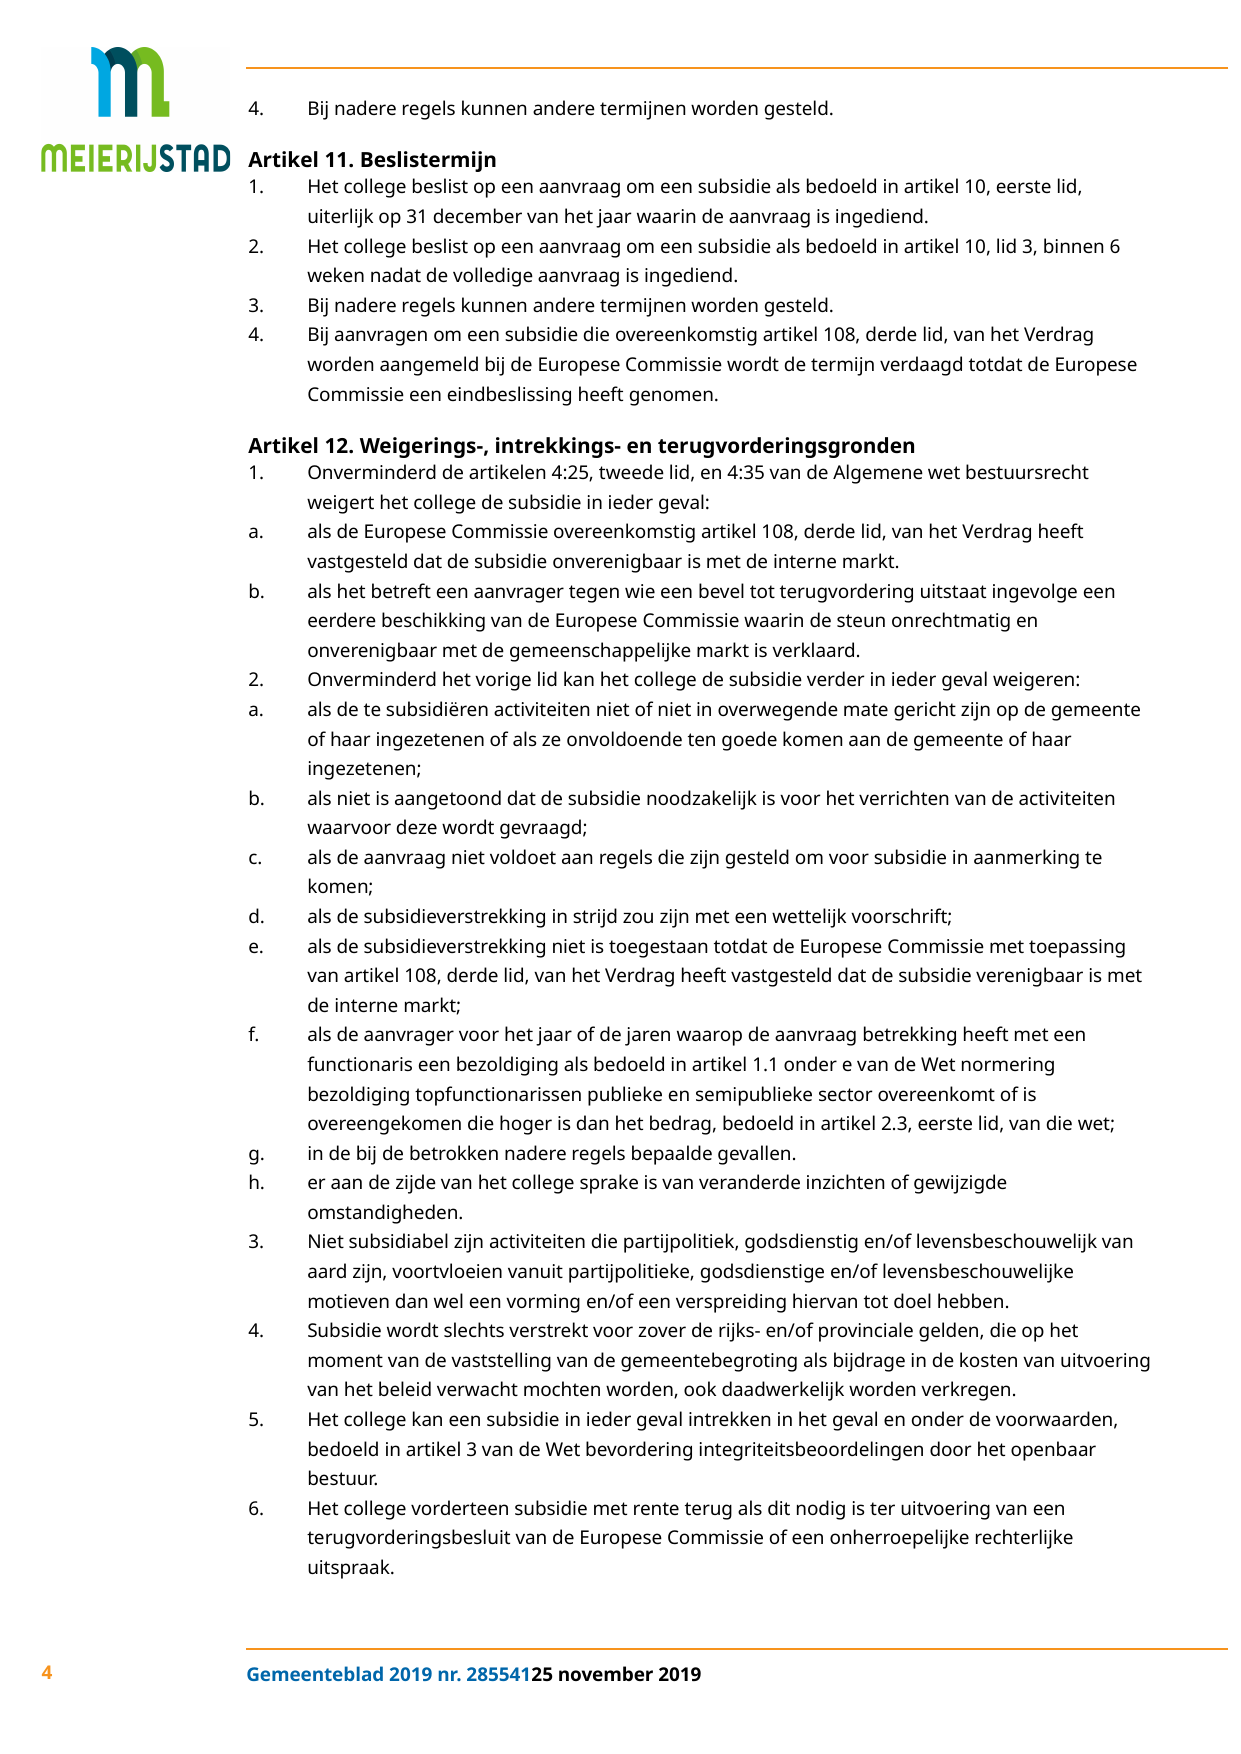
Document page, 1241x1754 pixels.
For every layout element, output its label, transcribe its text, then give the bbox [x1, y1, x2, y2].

list Onverminderd het vorige lid kan het college de subsidie verder in ieder geval weigeren: [248, 667, 1152, 692]
list Bij nadere regels kunnen andere termijnen worden gesteld. [248, 95, 1152, 121]
list Bij nadere regels kunnen andere termijnen worden gesteld. [248, 292, 1152, 318]
list als de aanvraag niet voldoet aan regels die zijn gesteld om voor subsidie in aanmerking te komen; [248, 844, 1152, 899]
list als de aanvrager voor het jaar of de jaren waarop de aanvraag betrekking heeft met een functionaris een bezoldiging als bedoeld in artikel 1.1 onder e van de Wet normering bezoldiging topfunctionarissen publieke en semipublieke sector overeenkomt of is overeengekomen die hoger is dan het bedrag, bedoeld in artikel 2.3, eerste lid, van die wet; [248, 1022, 1152, 1136]
list Het college kan een subsidie in ieder geval intrekken in het geval en onder de voorwaarden, bedoeld in artikel 3 van de Wet bevordering integriteitsbeoordelingen door het openbaar bestuur. [248, 1406, 1152, 1491]
picture [41, 47, 231, 172]
list er aan de zijde van het college sprake is van veranderde inzichten of gewijzigde omstandigheden. [248, 1169, 1152, 1225]
list Het college beslist op een aanvraag om een subsidie als bedoeld in artikel 10, lid 3, binnen 6 weken nadat de volledige aanvraag is ingediend. [248, 233, 1152, 288]
list Niet subsidiabel zijn activiteiten die partijpolitiek, godsdienstig en/of levensbeschouwelijk van aard zijn, voortvloeien vanuit partijpolitieke, godsdienstige en/of levensbeschouwelijke motieven dan wel een vorming en/of een verspreiding hiervan tot doel hebben. [248, 1229, 1152, 1314]
list Bij aanvragen om een subsidie die overeenkomstig artikel 108, derde lid, van het Verdrag worden aangemeld bij de Europese Commissie wordt de termijn verdaagd totdat de Europese Commissie een eindbeslissing heeft genomen. [248, 322, 1152, 406]
list Het college vorderteen subsidie met rente terug als dit nodig is ter uitvoering van een terugvorderingsbesluit van de Europese Commissie of een onherroepelijke rechterlijke uitspraak. [248, 1495, 1152, 1580]
list in de bij de betrokken nadere regels bepaalde gevallen. [248, 1140, 1152, 1166]
list als de subsidieverstrekking niet is toegestaan totdat de Europese Commissie met toepassing van artikel 108, derde lid, van het Verdrag heeft vastgesteld dat de subsidie verenigbaar is met de interne markt; [248, 933, 1152, 1018]
list als de te subsidiëren activiteiten niet of niet in overwegende mate gericht zijn op de gemeente of haar ingezetenen of als ze onvoldoende ten goede komen aan de gemeente of haar ingezetenen; [248, 696, 1152, 781]
list Het college beslist op een aanvraag om een subsidie als bedoeld in artikel 10, eerste lid, uiterlijk op 31 december van het jaar waarin de aanvraag is ingediend. [248, 174, 1152, 229]
list als de Europese Commissie overeenkomstig artikel 108, derde lid, van het Verdrag heeft vastgesteld dat de subsidie onverenigbaar is met de interne markt. [248, 519, 1152, 574]
text Artikel 11. Beslistermijn [248, 145, 1152, 174]
list als de subsidieverstrekking in strijd zou zijn met een wettelijk voorschrift; [248, 903, 1152, 929]
list Subsidie wordt slechts verstrekt voor zover de rijks- en/of provinciale gelden, die op het moment van de vaststelling van de gemeentebegroting als bijdrage in de kosten van uitvoering van het beleid verwacht mochten worden, ook daadwerkelijk worden verkregen. [248, 1317, 1152, 1402]
list als het betreft een aanvrager tegen wie een bevel tot terugvordering uitstaat ingevolge een eerdere beschikking van de Europese Commissie waarin de steun onrechtmatig en onverenigbaar met de gemeenschappelijke markt is verklaard. [248, 578, 1152, 663]
list Onverminderd de artikelen 4:25, tweede lid, en 4:35 van de Algemene wet bestuursrecht weigert het college de subsidie in ieder geval: [248, 459, 1152, 515]
text Artikel 12. Weigerings-, intrekkings- en terugvorderingsgronden [248, 431, 1152, 459]
list als niet is aangetoond dat de subsidie noodzakelijk is voor het verrichten van de activiteiten waarvoor deze wordt gevraagd; [248, 785, 1152, 840]
